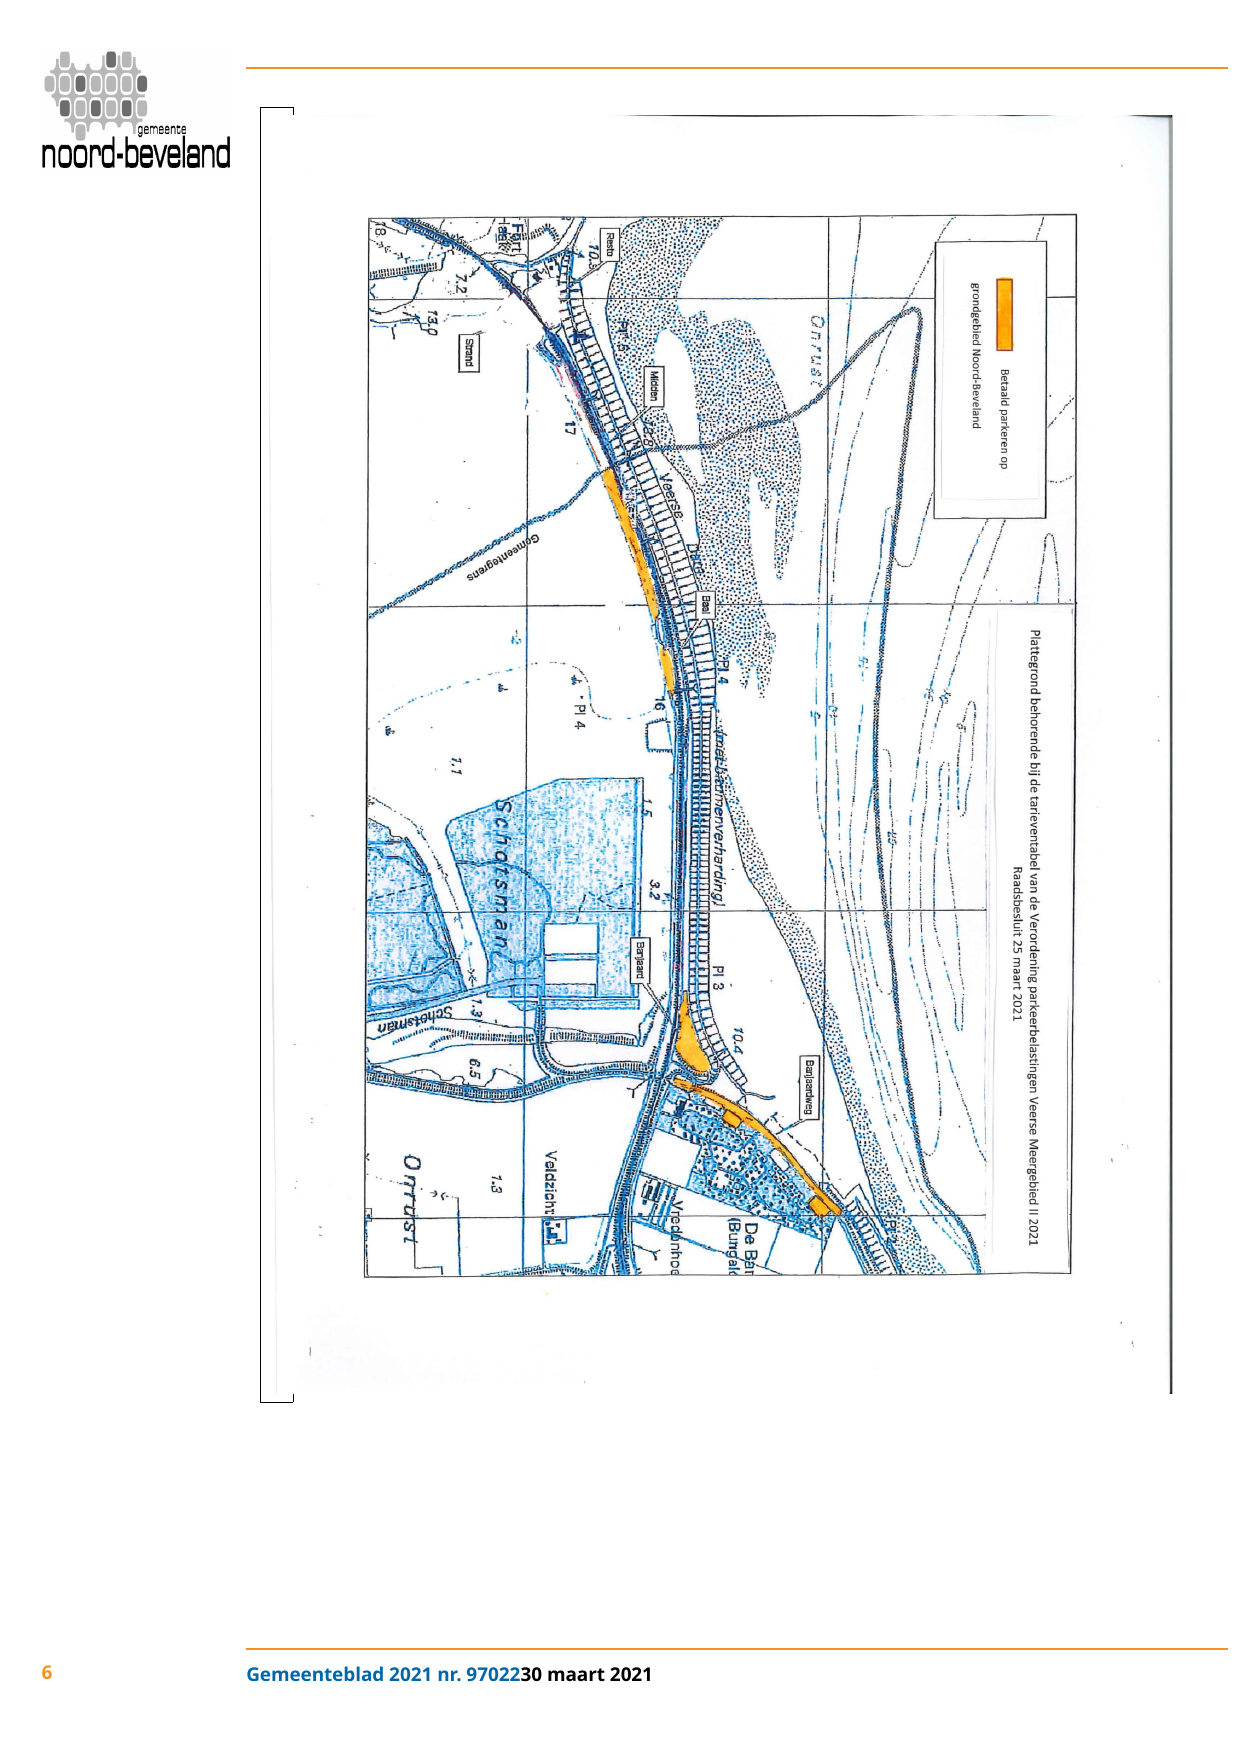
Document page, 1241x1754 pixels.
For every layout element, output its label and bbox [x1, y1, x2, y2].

picture [41, 47, 231, 172]
picture [268, 115, 1173, 1394]
